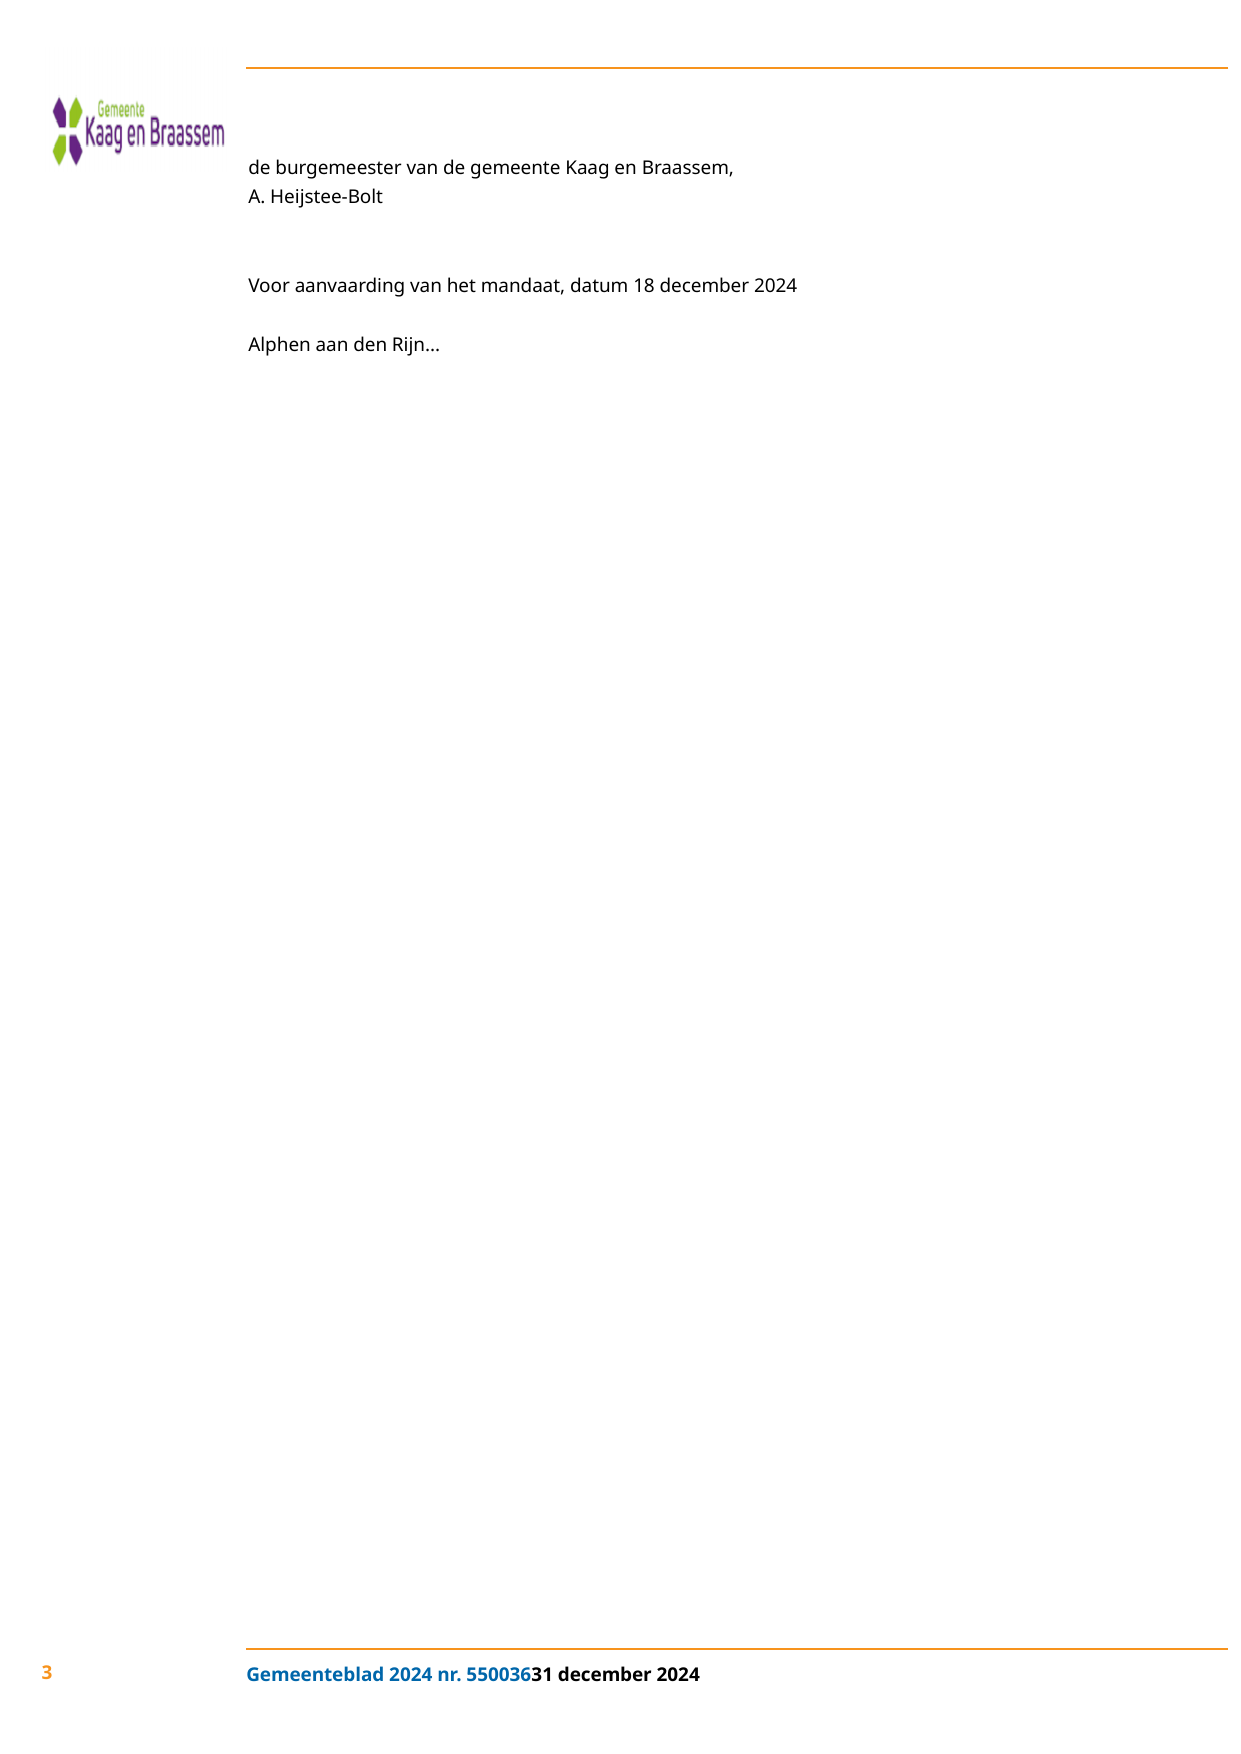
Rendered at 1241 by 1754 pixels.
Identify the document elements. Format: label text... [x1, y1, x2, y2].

text Alphen aan den Rijn... [248, 331, 1152, 357]
text de burgemeester van de gemeente Kaag en Braassem, [248, 154, 1152, 180]
picture [41, 47, 231, 172]
text Voor aanvaarding van het mandaat, datum 18 december 2024 [248, 272, 1152, 298]
text A. Heijstee-Bolt [248, 183, 1152, 209]
